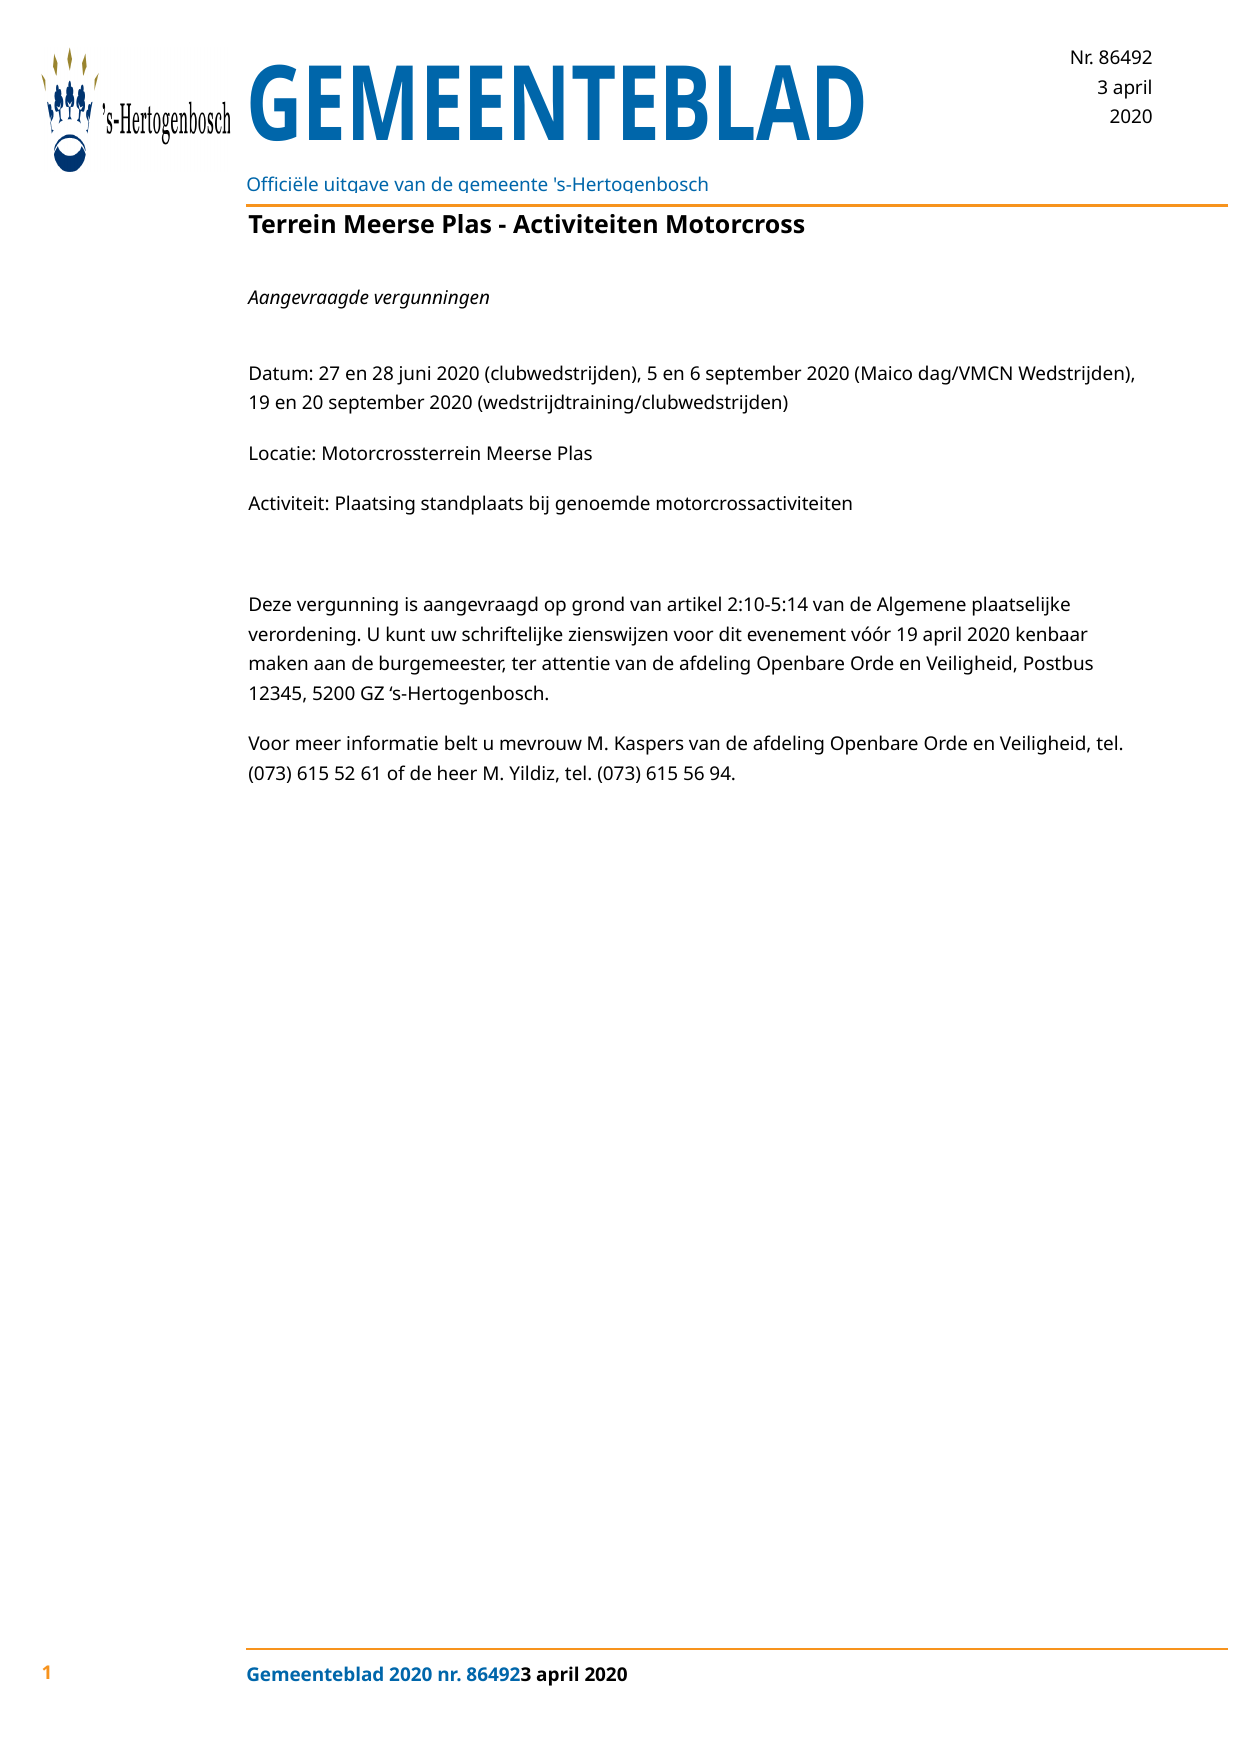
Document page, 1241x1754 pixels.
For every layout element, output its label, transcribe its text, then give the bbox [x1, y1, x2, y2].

text Aangevraagde vergunningen [248, 284, 1152, 309]
text Activiteit: Plaatsing standplaats bij genoemde motorcrossactiviteiten [248, 490, 1152, 516]
text Deze vergunning is aangevraagd op grond van artikel 2:10-5:14 van de Algemene plaatselijke verordening. U kunt uw schriftelijke zienswijzen voor dit evenement vóór 19 april 2020 kenbaar maken aan de burgemeester, ter attentie van de afdeling Openbare Orde en Veiligheid, Postbus 12345, 5200 GZ ‘s-Hertogenbosch. [248, 591, 1152, 706]
text Datum: 27 en 28 juni 2020 (clubwedstrijden), 5 en 6 september 2020 (Maico dag/VMCN Wedstrijden), 19 en 20 september 2020 (wedstrijdtraining/clubwedstrijden) [248, 360, 1152, 415]
picture [41, 47, 231, 172]
text Terrein Meerse Plas - Activiteiten Motorcross [248, 207, 1152, 241]
text Voor meer informatie belt u mevrouw M. Kaspers van de afdeling Openbare Orde en Veiligheid, tel. (073) 615 52 61 of de heer M. Yildiz, tel. (073) 615 56 94. [248, 730, 1152, 786]
text Locatie: Motorcrossterrein Meerse Plas [248, 440, 1152, 466]
